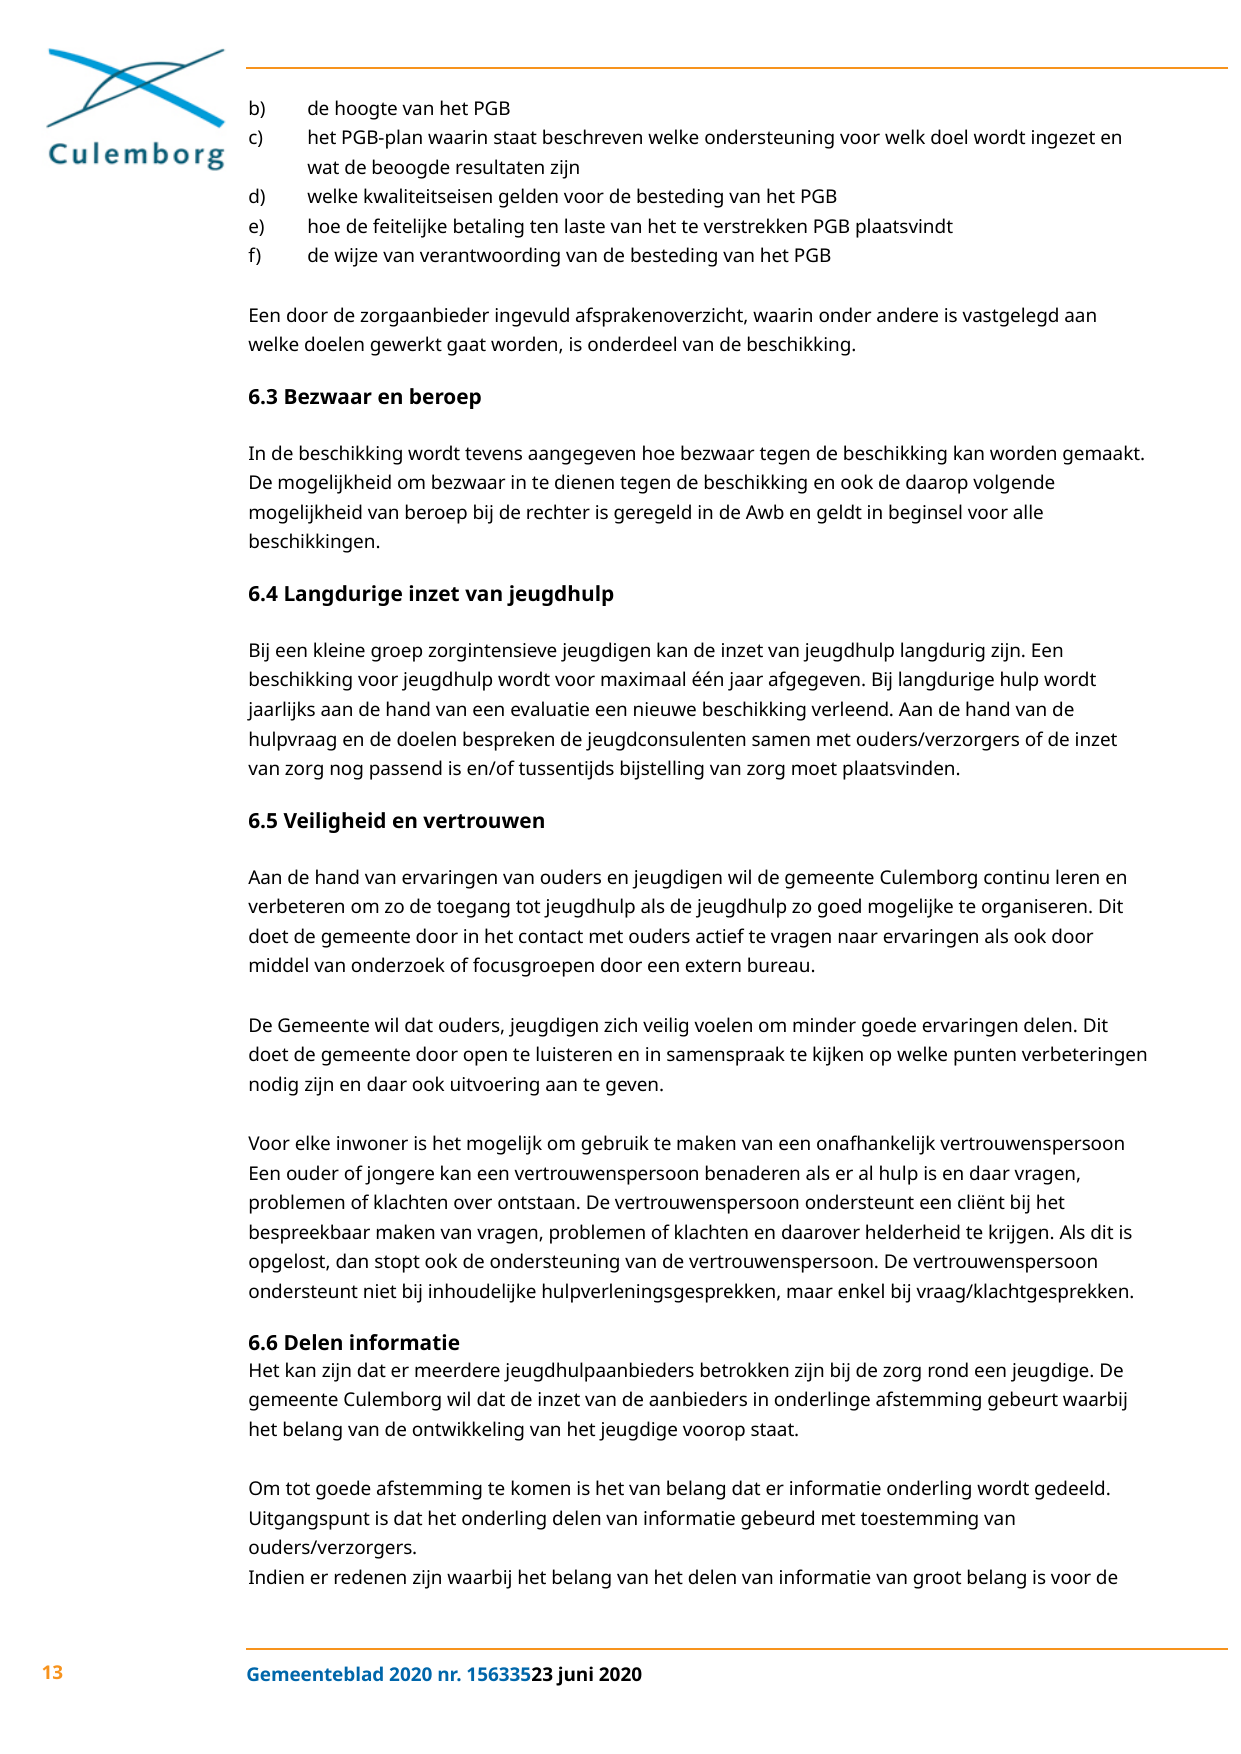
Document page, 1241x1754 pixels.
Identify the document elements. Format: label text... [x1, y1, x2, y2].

list de hoogte van het PGB [248, 95, 1152, 121]
list hoe de feitelijke betaling ten laste van het te verstrekken PGB plaatsvindt [248, 213, 1152, 239]
text 6.4 Langdurige inzet van jeugdhulp [248, 579, 1152, 607]
text Aan de hand van ervaringen van ouders en jeugdigen wil de gemeente Culemborg continu leren en verbeteren om zo de toegang tot jeugdhulp als de jeugdhulp zo goed mogelijke te organiseren. Dit doet de gemeente door in het contact met ouders actief te vragen naar ervaringen als ook door middel van onderzoek of focusgroepen door een extern bureau. [248, 864, 1152, 978]
text Een door de zorgaanbieder ingevuld afsprakenoverzicht, waarin onder andere is vastgelegd aan welke doelen gewerkt gaat worden, is onderdeel van de beschikking. [248, 302, 1152, 357]
list de wijze van verantwoording van de besteding van het PGB [248, 243, 1152, 268]
list welke kwaliteitseisen gelden voor de besteding van het PGB [248, 183, 1152, 209]
text 6.6 Delen informatie [248, 1328, 1152, 1357]
list het PGB-plan waarin staat beschreven welke ondersteuning voor welk doel wordt ingezet en wat de beoogde resultaten zijn [248, 124, 1152, 180]
text Indien er redenen zijn waarbij het belang van het delen van informatie van groot belang is voor de [248, 1564, 1152, 1590]
text Om tot goede afstemming te komen is het van belang dat er informatie onderling wordt gedeeld. Uitgangspunt is dat het onderling delen van informatie gebeurd met toestemming van ouders/verzorgers. [248, 1475, 1152, 1560]
text Voor elke inwoner is het mogelijk om gebruik te maken van een onafhankelijk vertrouwenspersoon [248, 1130, 1152, 1156]
text 6.5 Veiligheid en vertrouwen [248, 806, 1152, 834]
text De Gemeente wil dat ouders, jeugdigen zich veilig voelen om minder goede ervaringen delen. Dit doet de gemeente door open te luisteren en in samenspraak te kijken op welke punten verbeteringen nodig zijn en daar ook uitvoering aan te geven. [248, 1012, 1152, 1097]
text Een ouder of jongere kan een vertrouwenspersoon benaderen als er al hulp is en daar vragen, problemen of klachten over ontstaan. De vertrouwenspersoon ondersteunt een cliënt bij het bespreekbaar maken van vragen, problemen of klachten en daarover helderheid te krijgen. Als dit is opgelost, dan stopt ook de ondersteuning van de vertrouwenspersoon. De vertrouwenspersoon ondersteunt niet bij inhoudelijke hulpverleningsgesprekken, maar enkel bij vraag/klachtgesprekken. [248, 1160, 1152, 1304]
text 6.3 Bezwaar en beroep [248, 382, 1152, 410]
picture [41, 47, 231, 172]
text In de beschikking wordt tevens aangegeven hoe bezwaar tegen de beschikking kan worden gemaakt. De mogelijkheid om bezwaar in te dienen tegen de beschikking en ook de daarop volgende mogelijkheid van beroep bij de rechter is geregeld in de Awb en geldt in beginsel voor alle beschikkingen. [248, 440, 1152, 554]
text Het kan zijn dat er meerdere jeugdhulpaanbieders betrokken zijn bij de zorg rond een jeugdige. De gemeente Culemborg wil dat de inzet van de aanbieders in onderlinge afstemming gebeurt waarbij het belang van de ontwikkeling van het jeugdige voorop staat. [248, 1357, 1152, 1442]
text Bij een kleine groep zorgintensieve jeugdigen kan de inzet van jeugdhulp langdurig zijn. Een beschikking voor jeugdhulp wordt voor maximaal één jaar afgegeven. Bij langdurige hulp wordt jaarlijks aan de hand van een evaluatie een nieuwe beschikking verleend. Aan de hand van de hulpvraag en de doelen bespreken de jeugdconsulenten samen met ouders/verzorgers of de inzet van zorg nog passend is en/of tussentijds bijstelling van zorg moet plaatsvinden. [248, 637, 1152, 781]
